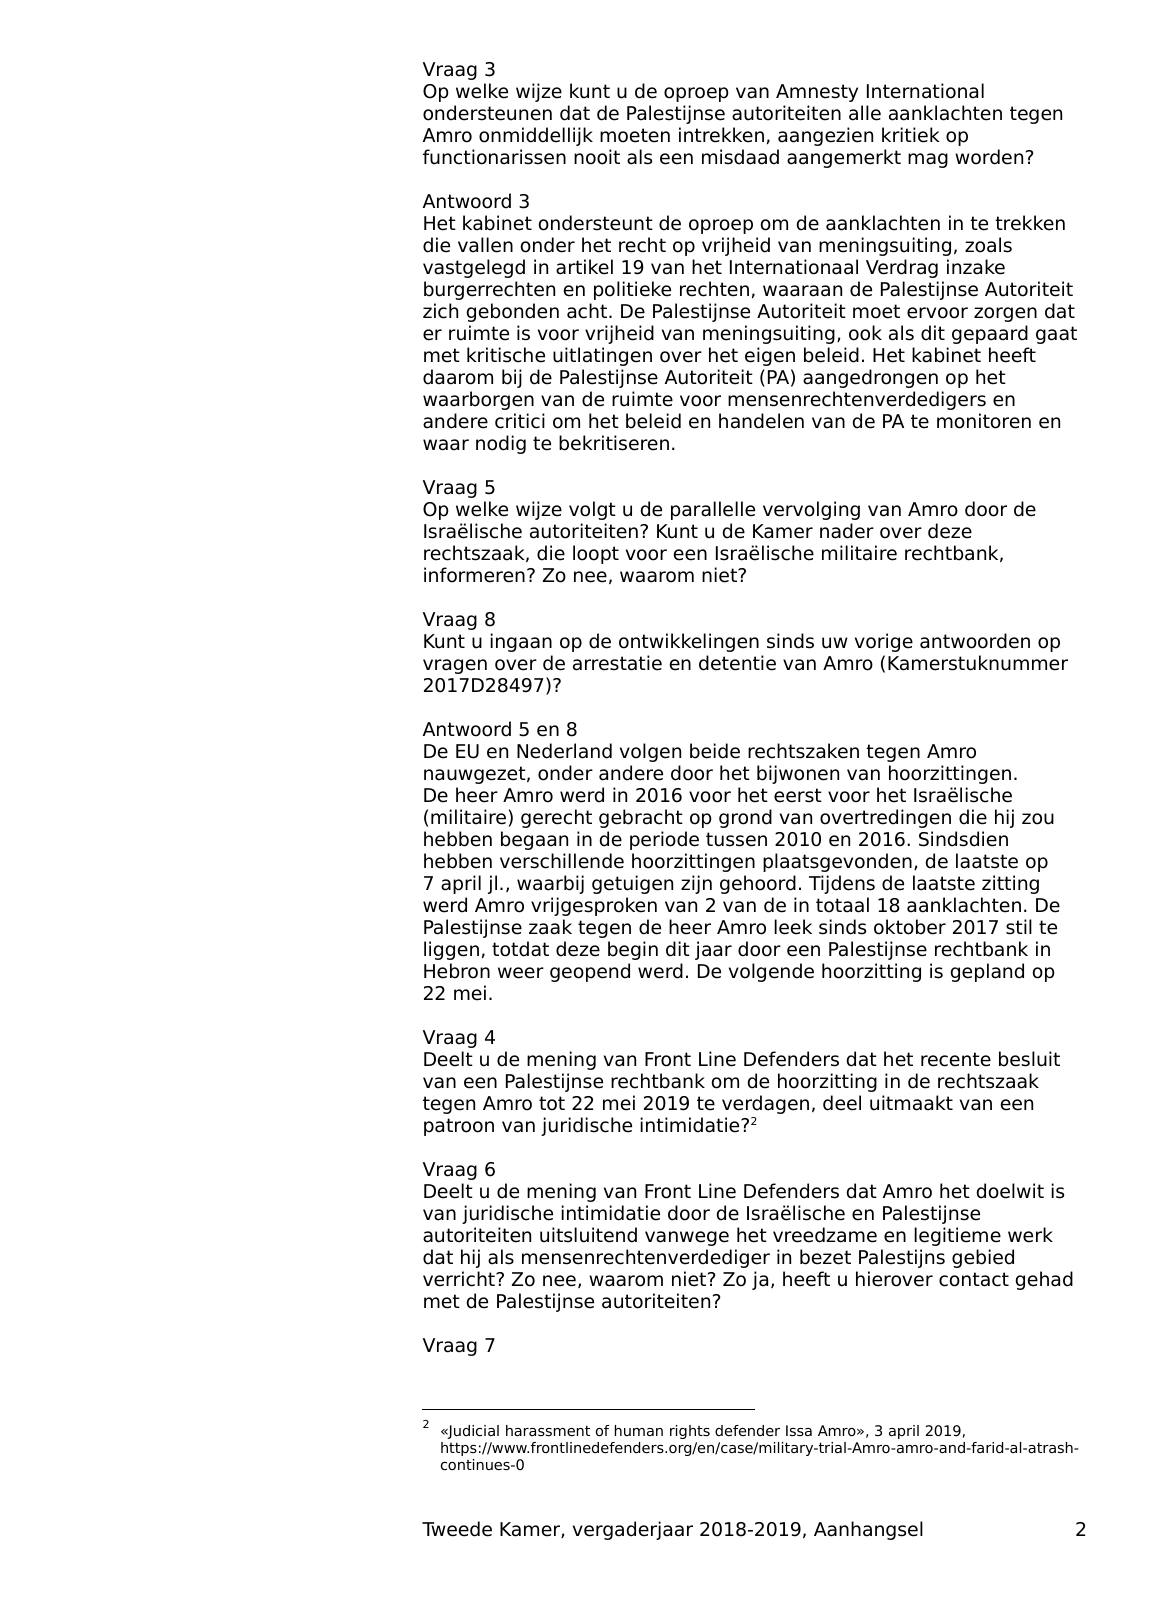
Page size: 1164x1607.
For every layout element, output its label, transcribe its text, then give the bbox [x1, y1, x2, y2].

text Op welke wijze volgt u de parallelle vervolging van Amro door de Israëlische autoriteiten? Kunt u de Kamer nader over deze rechtszaak, die loopt voor een Israëlische militaire rechtbank, informeren? Zo nee, waarom niet? [422, 499, 1087, 587]
text Deelt u de mening van Front Line Defenders dat Amro het doelwit is van juridische intimidatie door de Israëlische en Palestijnse autoriteiten uitsluitend vanwege het vreedzame en legitieme werk dat hij als mensenrechtenverdediger in bezet Palestijns gebied verricht? Zo nee, waarom niet? Zo ja, heeft u hierover contact gehad met de Palestijnse autoriteiten? [422, 1181, 1087, 1313]
text Vraag 4 [422, 1027, 1087, 1049]
text «Judicial harassment of human rights defender Issa Amro», 3 april 2019, https://www.frontlinedefenders.org/en/case/military-trial-Amro-amro-and-farid-al-atrash-continues-0 [422, 1418, 1087, 1474]
text Vraag 7 [422, 1335, 1087, 1357]
text De heer Amro werd in 2016 voor het eerst voor het Israëlische (militaire) gerecht gebracht op grond van overtredingen die hij zou hebben begaan in de periode tussen 2010 en 2016. Sindsdien hebben verschillende hoorzittingen plaatsgevonden, de laatste op 7 april jl., waarbij getuigen zijn gehoord. Tijdens de laatste zitting werd Amro vrijgesproken van 2 van de in totaal 18 aanklachten. De Palestijnse zaak tegen de heer Amro leek sinds oktober 2017 stil te liggen, totdat deze begin dit jaar door een Palestijnse rechtbank in Hebron weer geopend werd. De volgende hoorzitting is gepland op 22 mei. [422, 785, 1087, 1005]
text Deelt u de mening van Front Line Defenders dat het recente besluit van een Palestijnse rechtbank om de hoorzitting in de rechtszaak tegen Amro tot 22 mei 2019 te verdagen, deel uitmaakt van een patroon van juridische intimidatie? [422, 1049, 1087, 1137]
text Het kabinet ondersteunt de oproep om de aanklachten in te trekken die vallen onder het recht op vrijheid van meningsuiting, zoals vastgelegd in artikel 19 van het Internationaal Verdrag inzake burgerrechten en politieke rechten, waaraan de Palestijnse Autoriteit zich gebonden acht. De Palestijnse Autoriteit moet ervoor zorgen dat er ruimte is voor vrijheid van meningsuiting, ook als dit gepaard gaat met kritische uitlatingen over het eigen beleid. Het kabinet heeft daarom bij de Palestijnse Autoriteit (PA) aangedrongen op het waarborgen van de ruimte voor mensenrechtenverdedigers en andere critici om het beleid en handelen van de PA te monitoren en waar nodig te bekritiseren. [422, 213, 1087, 455]
text Vraag 6 [422, 1159, 1087, 1181]
text Antwoord 5 en 8 [422, 719, 1087, 741]
text Vraag 5 [422, 477, 1087, 499]
text Kunt u ingaan op de ontwikkelingen sinds uw vorige antwoorden op vragen over de arrestatie en detentie van Amro (Kamerstuknummer 2017D28497)? [422, 631, 1087, 697]
text Vraag 8 [422, 609, 1087, 631]
text Antwoord 3 [422, 191, 1087, 213]
text De EU en Nederland volgen beide rechtszaken tegen Amro nauwgezet, onder andere door het bijwonen van hoorzittingen. [422, 741, 1087, 785]
text Op welke wijze kunt u de oproep van Amnesty International ondersteunen dat de Palestijnse autoriteiten alle aanklachten tegen Amro onmiddellijk moeten intrekken, aangezien kritiek op functionarissen nooit als een misdaad aangemerkt mag worden? [422, 81, 1087, 169]
text Vraag 3 [422, 59, 1087, 81]
